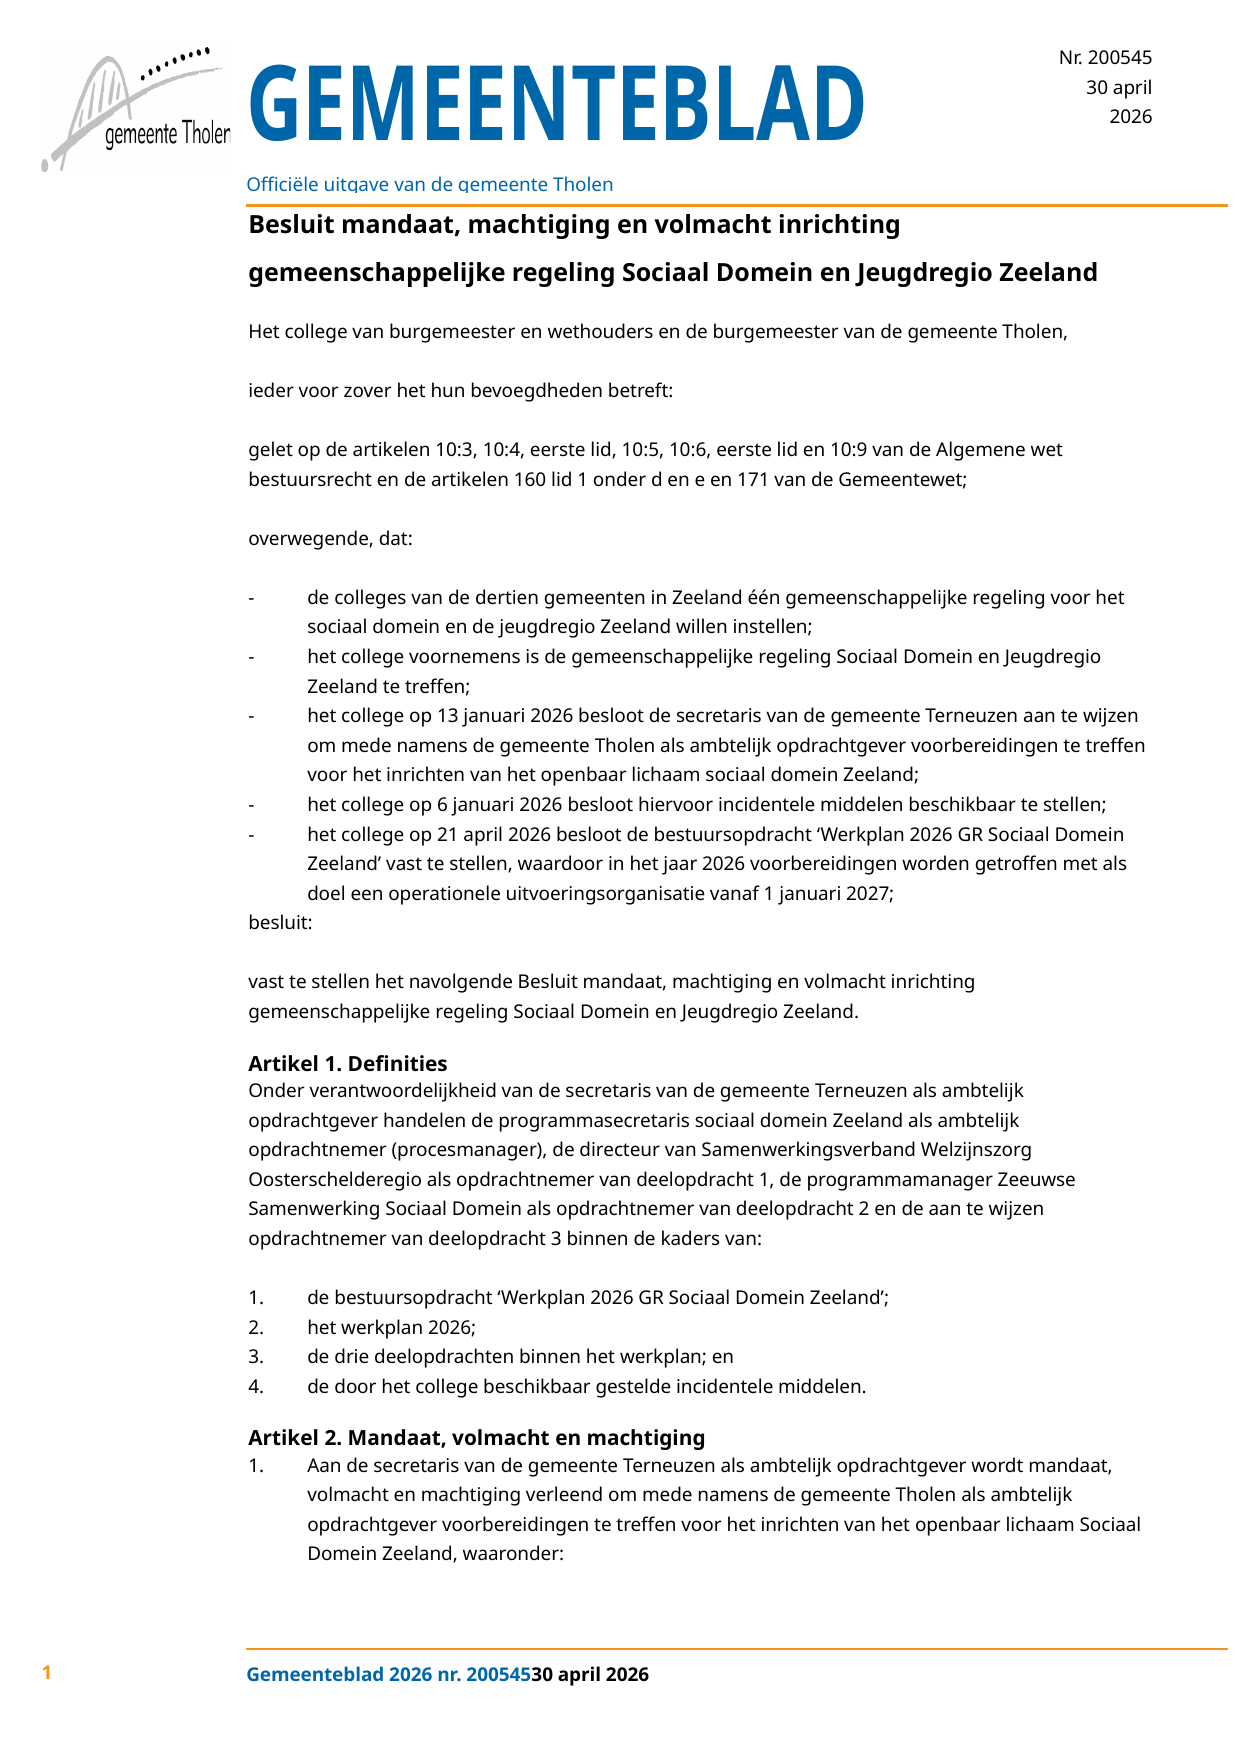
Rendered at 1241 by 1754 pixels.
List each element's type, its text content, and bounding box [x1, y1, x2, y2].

text Het college van burgemeester en wethouders en de burgemeester van de gemeente Tholen, [248, 318, 1152, 344]
list het college voornemens is de gemeenschappelijke regeling Sociaal Domein en Jeugdregio Zeeland te treffen; [248, 643, 1152, 699]
list het college op 6 januari 2026 besloot hiervoor incidentele middelen beschikbaar te stellen; [248, 791, 1152, 817]
text ieder voor zover het hun bevoegdheden betreft: [248, 377, 1152, 403]
list de door het college beschikbaar gestelde incidentele middelen. [248, 1373, 1152, 1399]
list het werkplan 2026; [248, 1314, 1152, 1339]
list de colleges van de dertien gemeenten in Zeeland één gemeenschappelijke regeling voor het sociaal domein en de jeugdregio Zeeland willen instellen; [248, 584, 1152, 639]
text besluit: [248, 909, 1152, 935]
text overwegende, dat: [248, 525, 1152, 551]
text Artikel 1. Definities [248, 1049, 1152, 1077]
text vast te stellen het navolgende Besluit mandaat, machtiging en volmacht inrichting gemeenschappelijke regeling Sociaal Domein en Jeugdregio Zeeland. [248, 969, 1152, 1024]
list het college op 21 april 2026 besloot de bestuursopdracht ‘Werkplan 2026 GR Sociaal Domein Zeeland’ vast te stellen, waardoor in het jaar 2026 voorbereidingen worden getroffen met als doel een operationele uitvoeringsorganisatie vanaf 1 januari 2027; [248, 821, 1152, 906]
text Onder verantwoordelijkheid van de secretaris van de gemeente Terneuzen als ambtelijk opdrachtgever handelen de programmasecretaris sociaal domein Zeeland als ambtelijk opdrachtnemer (procesmanager), de directeur van Samenwerkingsverband Welzijnszorg Oosterschelderegio als opdrachtnemer van deelopdracht 1, de programmamanager Zeeuwse Samenwerking Sociaal Domein als opdrachtnemer van deelopdracht 2 en de aan te wijzen opdrachtnemer van deelopdracht 3 binnen de kaders van: [248, 1077, 1152, 1251]
picture [41, 47, 231, 172]
list Aan de secretaris van de gemeente Terneuzen als ambtelijk opdrachtgever wordt mandaat, volmacht en machtiging verleend om mede namens de gemeente Tholen als ambtelijk opdrachtgever voorbereidingen te treffen voor het inrichten van het openbaar lichaam Sociaal Domein Zeeland, waaronder: [248, 1452, 1152, 1566]
text Besluit mandaat, machtiging en volmacht inrichting gemeenschappelijke regeling Sociaal Domein en Jeugdregio Zeeland [248, 207, 1152, 288]
text gelet op de artikelen 10:3, 10:4, eerste lid, 10:5, 10:6, eerste lid en 10:9 van de Algemene wet bestuursrecht en de artikelen 160 lid 1 onder d en e en 171 van de Gemeentewet; [248, 436, 1152, 492]
text Artikel 2. Mandaat, volmacht en machtiging [248, 1423, 1152, 1452]
list de drie deelopdrachten binnen het werkplan; en [248, 1343, 1152, 1369]
list het college op 13 januari 2026 besloot de secretaris van de gemeente Terneuzen aan te wijzen om mede namens de gemeente Tholen als ambtelijk opdrachtgever voorbereidingen te treffen voor het inrichten van het openbaar lichaam sociaal domein Zeeland; [248, 702, 1152, 787]
list de bestuursopdracht ‘Werkplan 2026 GR Sociaal Domein Zeeland’; [248, 1284, 1152, 1310]
